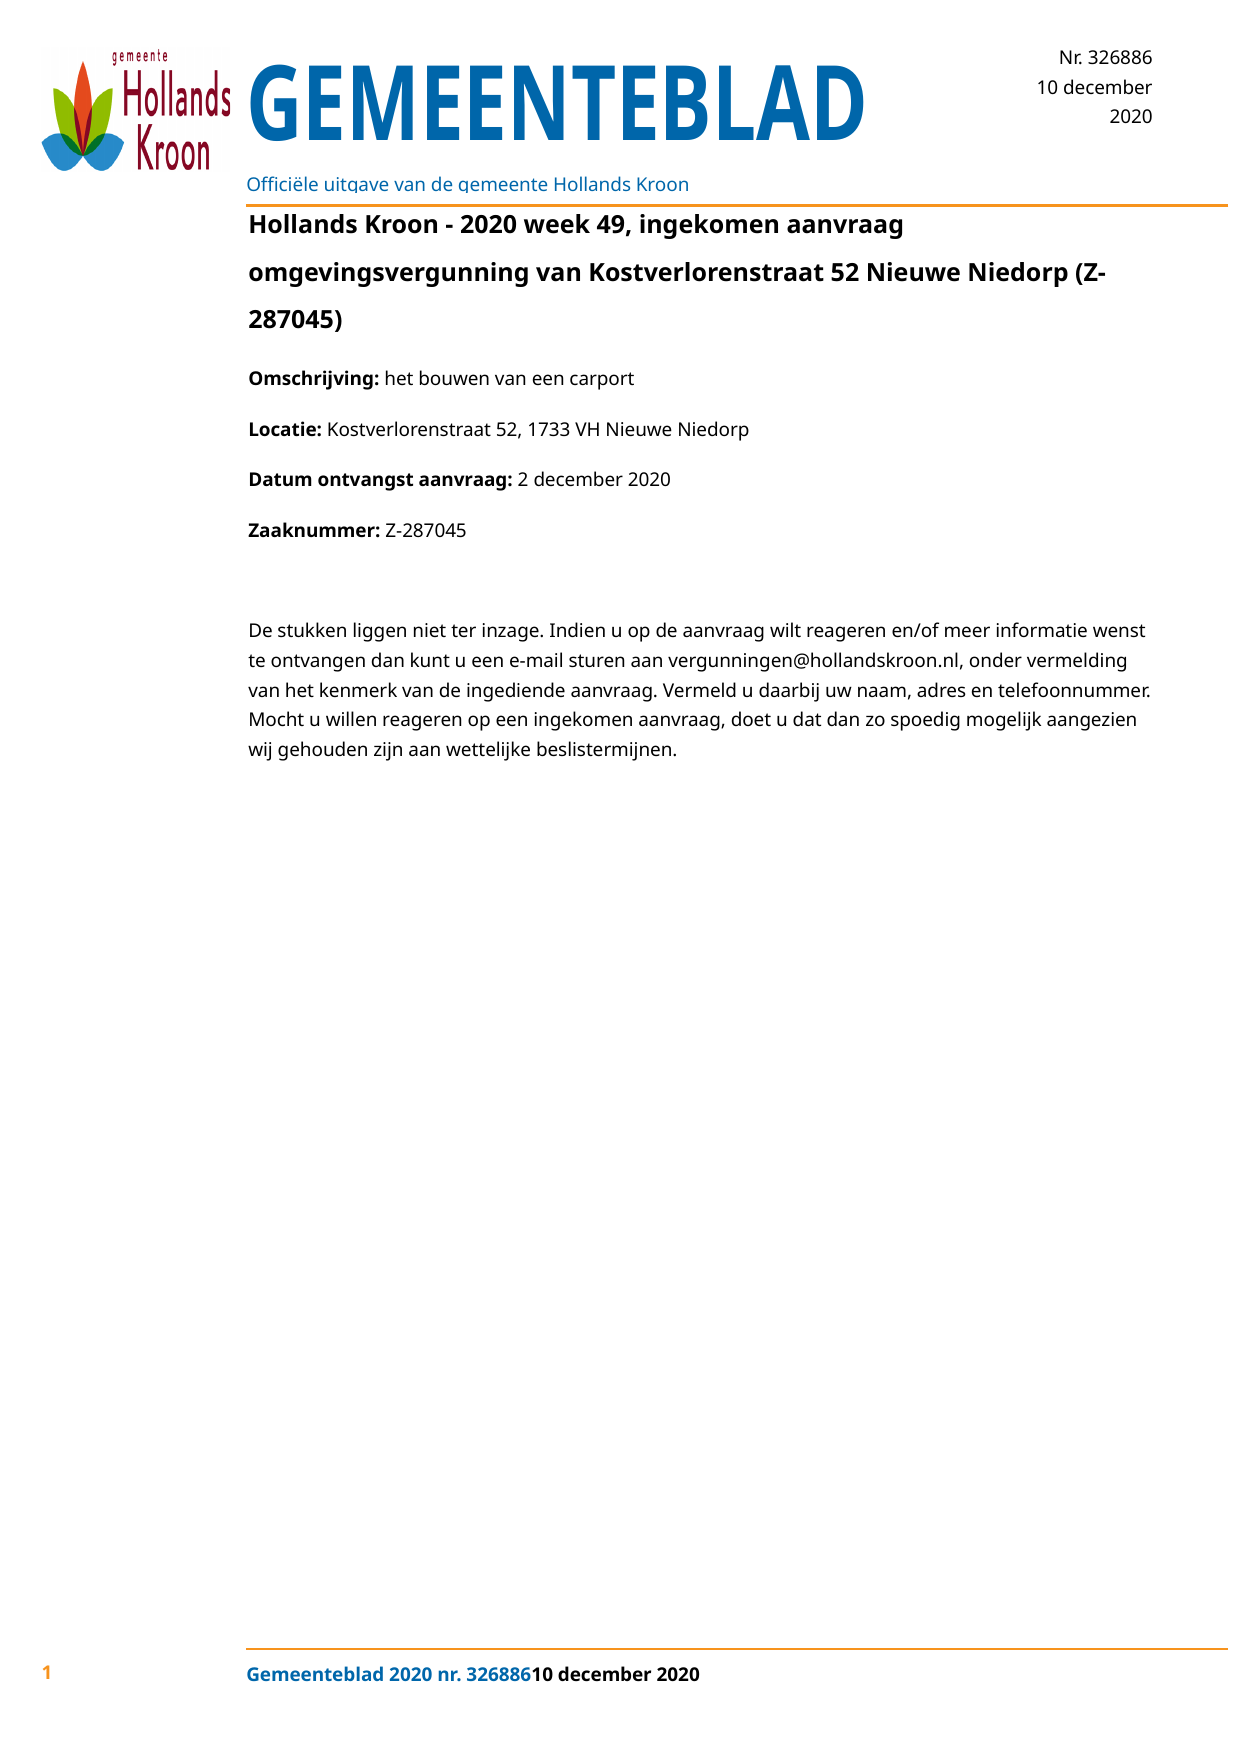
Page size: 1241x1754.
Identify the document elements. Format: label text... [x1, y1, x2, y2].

text Hollands Kroon - 2020 week 49, ingekomen aanvraag omgevingsvergunning van Kostverlorenstraat 52 Nieuwe Niedorp (Z-287045) [248, 207, 1152, 336]
text Omschrijving: het bouwen van een carport [248, 366, 1152, 391]
text Locatie: Kostverlorenstraat 52, 1733 VH Nieuwe Niedorp [248, 416, 1152, 442]
text Zaaknummer: Z-287045 [248, 517, 1152, 542]
text De stukken liggen niet ter inzage. Indien u op de aanvraag wilt reageren en/of meer informatie wenst te ontvangen dan kunt u een e-mail sturen aan vergunningen@hollandskroon.nl, onder vermelding van het kenmerk van de ingediende aanvraag. Vermeld u daarbij uw naam, adres en telefoonnummer. Mocht u willen reageren op een ingekomen aanvraag, doet u dat dan zo spoedig mogelijk aangezien wij gehouden zijn aan wettelijke beslistermijnen. [248, 618, 1152, 762]
picture [41, 47, 231, 172]
text Datum ontvangst aanvraag: 2 december 2020 [248, 466, 1152, 492]
